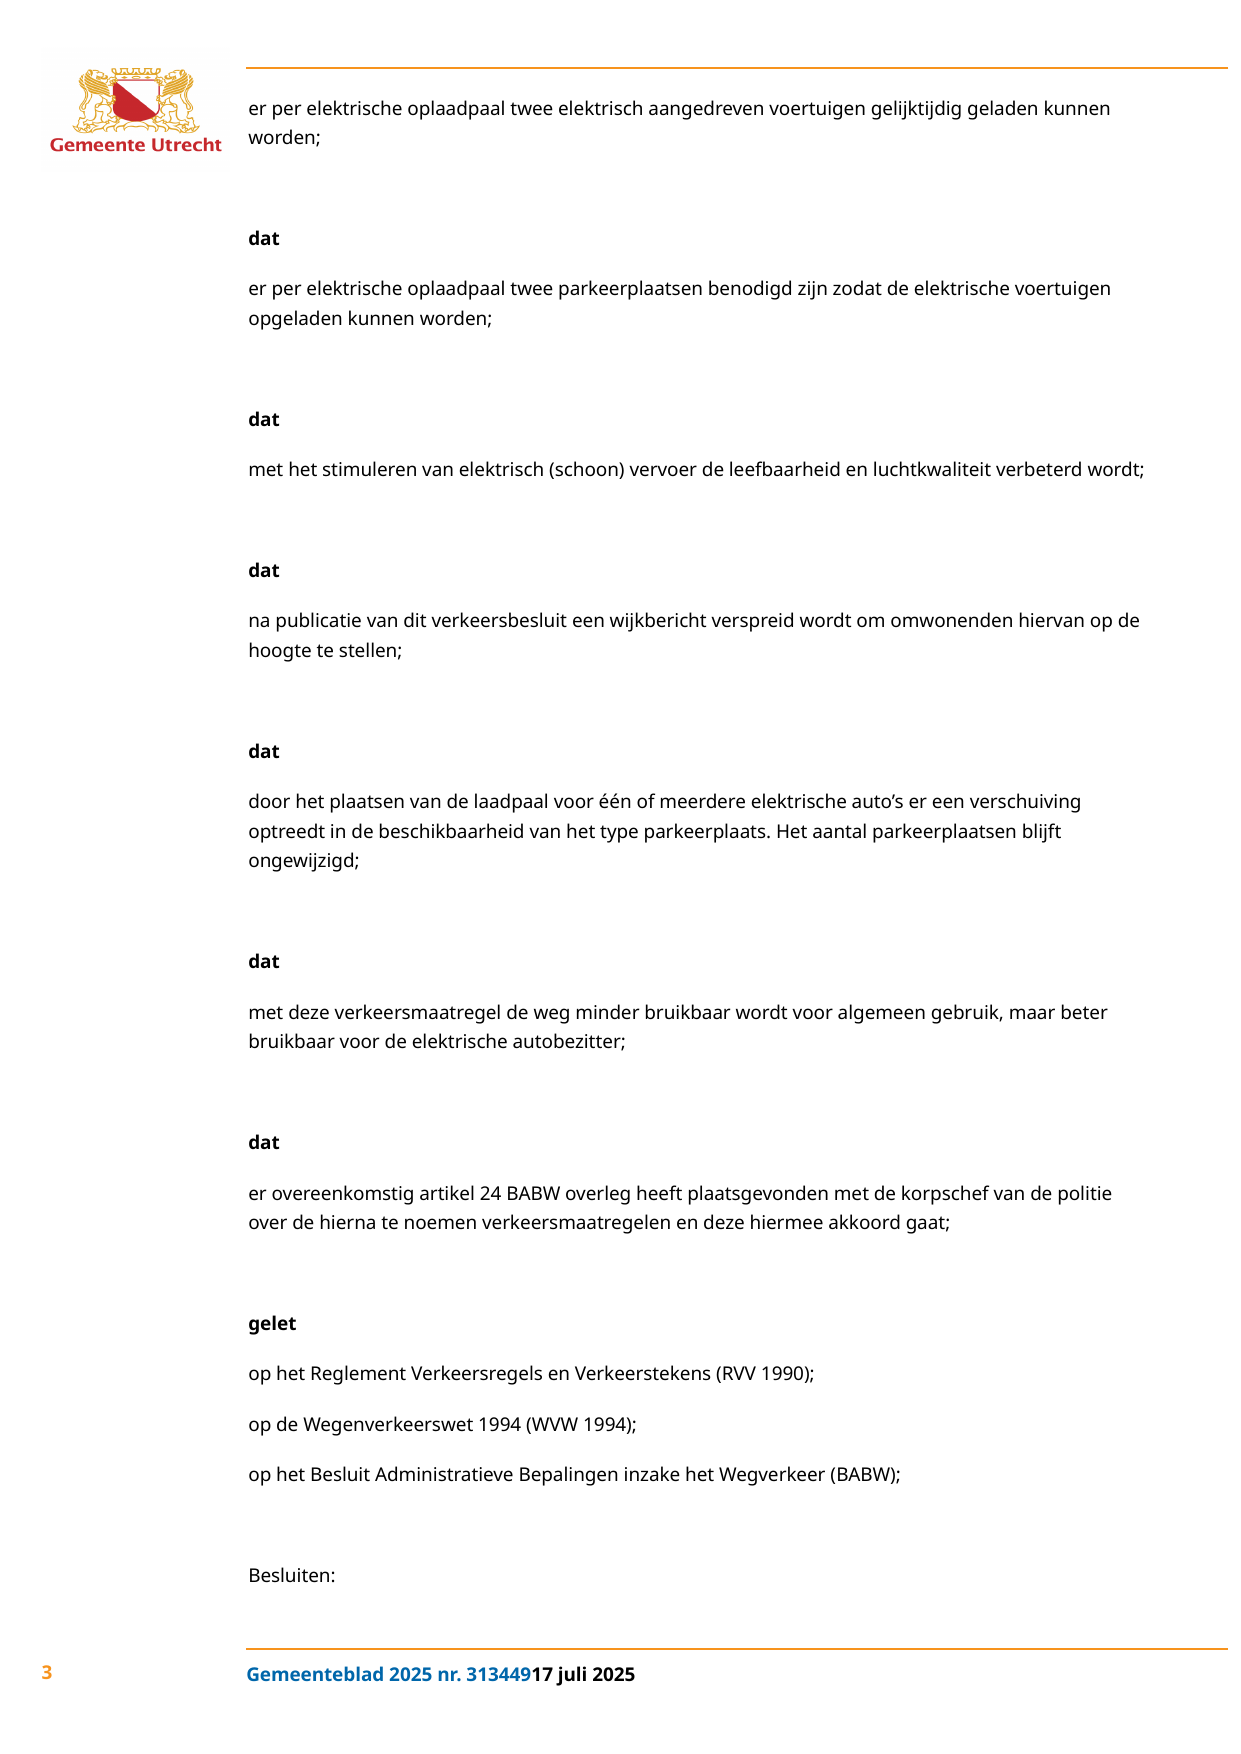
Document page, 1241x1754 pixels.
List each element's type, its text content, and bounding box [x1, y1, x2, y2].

text na publicatie van dit verkeersbesluit een wijkbericht verspreid wordt om omwonenden hiervan op de hoogte te stellen; [248, 608, 1152, 663]
text dat [248, 225, 1152, 251]
picture [41, 47, 231, 172]
text door het plaatsen van de laadpaal voor één of meerdere elektrische auto’s er een verschuiving optreedt in de beschikbaarheid van het type parkeerplaats. Het aantal parkeerplaatsen blijft ongewijzigd; [248, 788, 1152, 873]
text op het Reglement Verkeersregels en Verkeerstekens (RVV 1990); [248, 1361, 1152, 1386]
text met deze verkeersmaatregel de weg minder bruikbaar wordt voor algemeen gebruik, maar beter bruikbaar voor de elektrische autobezitter; [248, 999, 1152, 1054]
text op het Besluit Administratieve Bepalingen inzake het Wegverkeer (BABW); [248, 1461, 1152, 1487]
text er per elektrische oplaadpaal twee elektrisch aangedreven voertuigen gelijktijdig geladen kunnen worden; [248, 95, 1152, 150]
text met het stimuleren van elektrisch (schoon) vervoer de leefbaarheid en luchtkwaliteit verbeterd wordt; [248, 456, 1152, 482]
text Besluiten: [248, 1562, 1152, 1588]
text gelet [248, 1310, 1152, 1336]
text dat [248, 557, 1152, 583]
text dat [248, 948, 1152, 974]
text er per elektrische oplaadpaal twee parkeerplaatsen benodigd zijn zodat de elektrische voertuigen opgeladen kunnen worden; [248, 276, 1152, 331]
text dat [248, 1129, 1152, 1155]
text dat [248, 738, 1152, 764]
text er overeenkomstig artikel 24 BABW overleg heeft plaatsgevonden met de korpschef van de politie over de hierna te noemen verkeersmaatregelen en deze hiermee akkoord gaat; [248, 1180, 1152, 1235]
text dat [248, 406, 1152, 432]
text op de Wegenverkeerswet 1994 (WVW 1994); [248, 1411, 1152, 1437]
